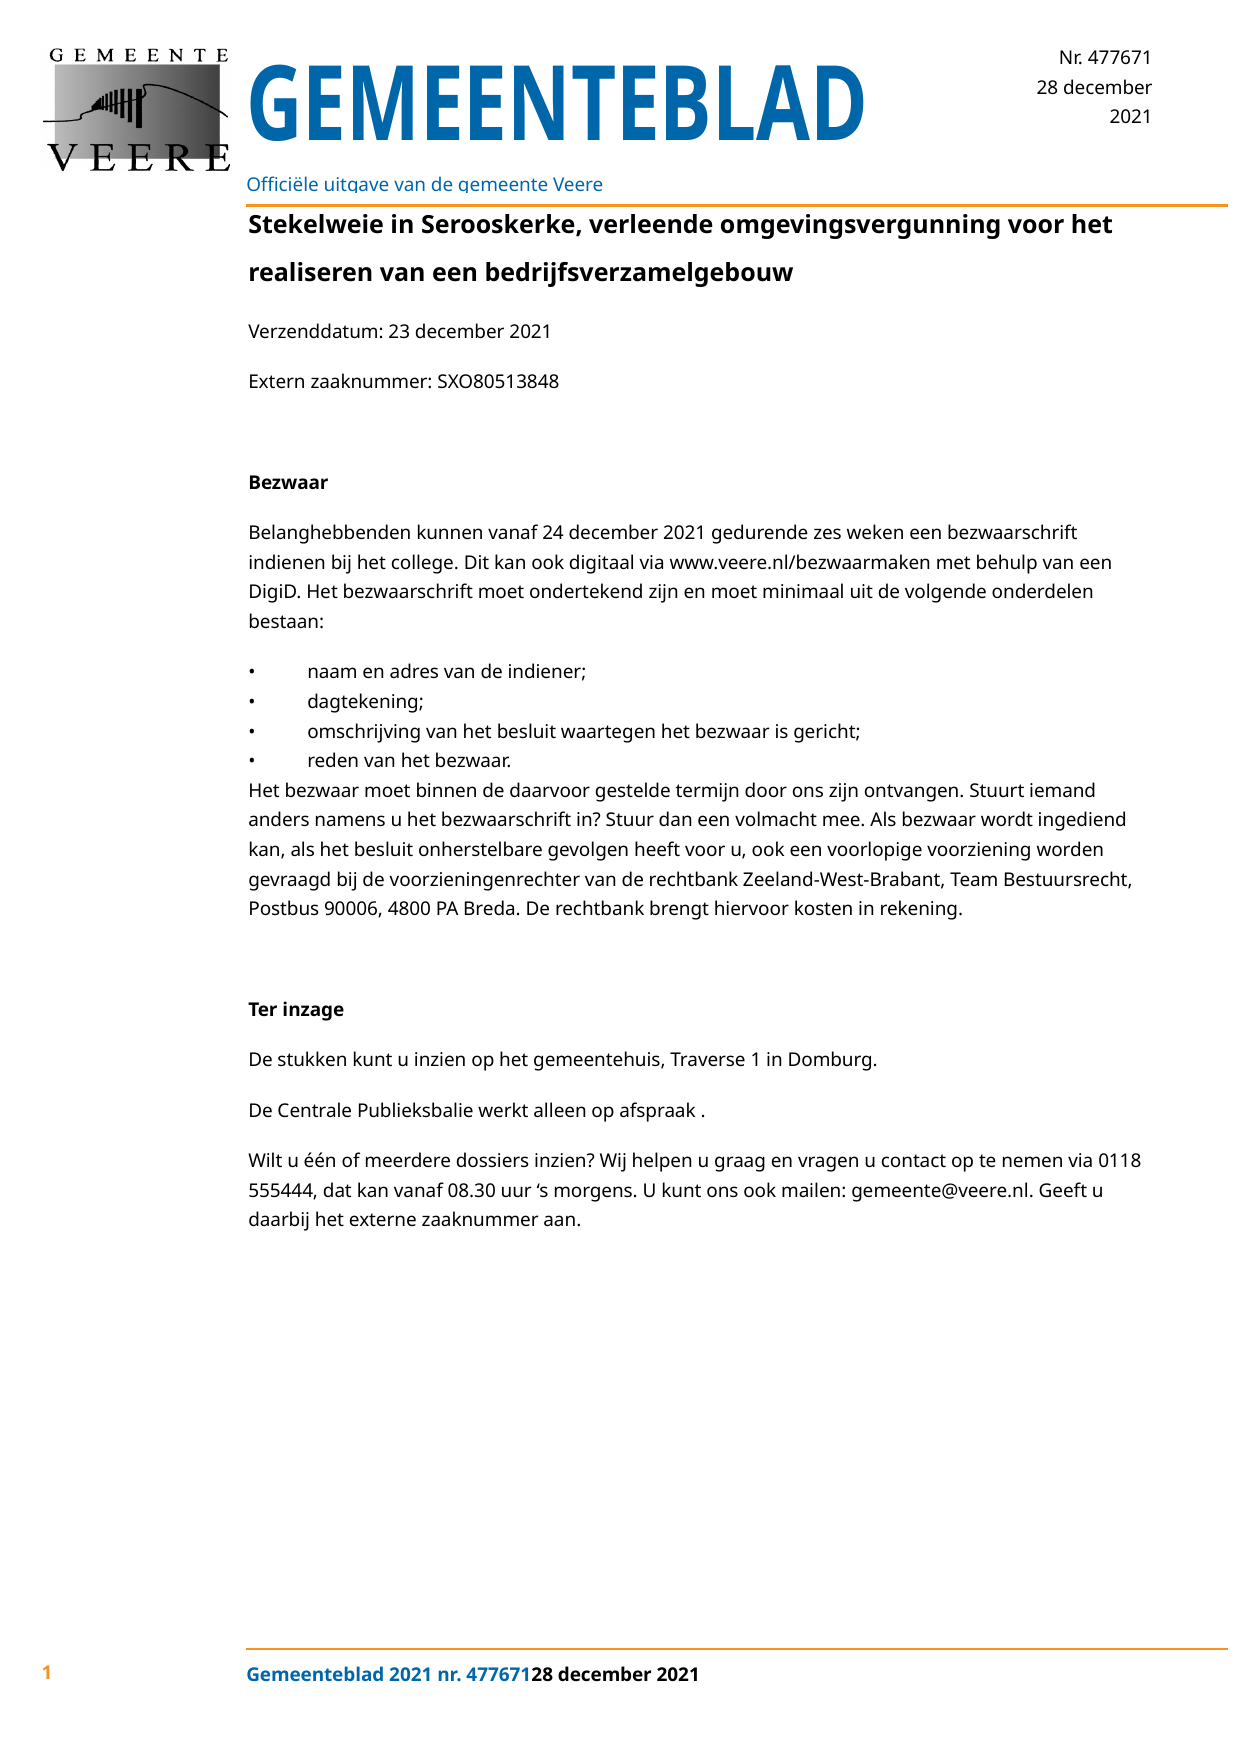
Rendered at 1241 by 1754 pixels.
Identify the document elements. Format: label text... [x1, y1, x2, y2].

text De stukken kunt u inzien op het gemeentehuis, Traverse 1 in Domburg. [248, 1047, 1152, 1072]
text Stekelweie in Serooskerke, verleende omgevingsvergunning voor het realiseren van een bedrijfsverzamelgebouw [248, 207, 1152, 288]
text Extern zaaknummer: SXO80513848 [248, 368, 1152, 394]
list naam en adres van de indiener; [248, 659, 1152, 684]
text Belanghebbenden kunnen vanaf 24 december 2021 gedurende zes weken een bezwaarschrift indienen bij het college. Dit kan ook digitaal via www.veere.nl/bezwaarmaken met behulp van een DigiD. Het bezwaarschrift moet ondertekend zijn en moet minimaal uit de volgende onderdelen bestaan: [248, 519, 1152, 634]
list omschrijving van het besluit waartegen het bezwaar is gericht; [248, 718, 1152, 744]
text Verzenddatum: 23 december 2021 [248, 318, 1152, 344]
list dagtekening; [248, 688, 1152, 714]
text De Centrale Publieksbalie werkt alleen op afspraak . [248, 1097, 1152, 1123]
text Bezwaar [248, 469, 1152, 495]
text Wilt u één of meerdere dossiers inzien? Wij helpen u graag en vragen u contact op te nemen via 0118 555444, dat kan vanaf 08.30 uur ‘s morgens. U kunt ons ook mailen: gemeente@veere.nl. Geeft u daarbij het externe zaaknummer aan. [248, 1147, 1152, 1232]
list reden van het bezwaar. [248, 747, 1152, 773]
text Ter inzage [248, 996, 1152, 1022]
text Het bezwaar moet binnen de daarvoor gestelde termijn door ons zijn ontvangen. Stuurt iemand anders namens u het bezwaarschrift in? Stuur dan een volmacht mee. Als bezwaar wordt ingediend kan, als het besluit onherstelbare gevolgen heeft voor u, ook een voorlopige voorziening worden gevraagd bij de voorzieningenrechter van de rechtbank Zeeland-West-Brabant, Team Bestuursrecht, Postbus 90006, 4800 PA Breda. De rechtbank brengt hiervoor kosten in rekening. [248, 777, 1152, 921]
picture [41, 47, 231, 172]
